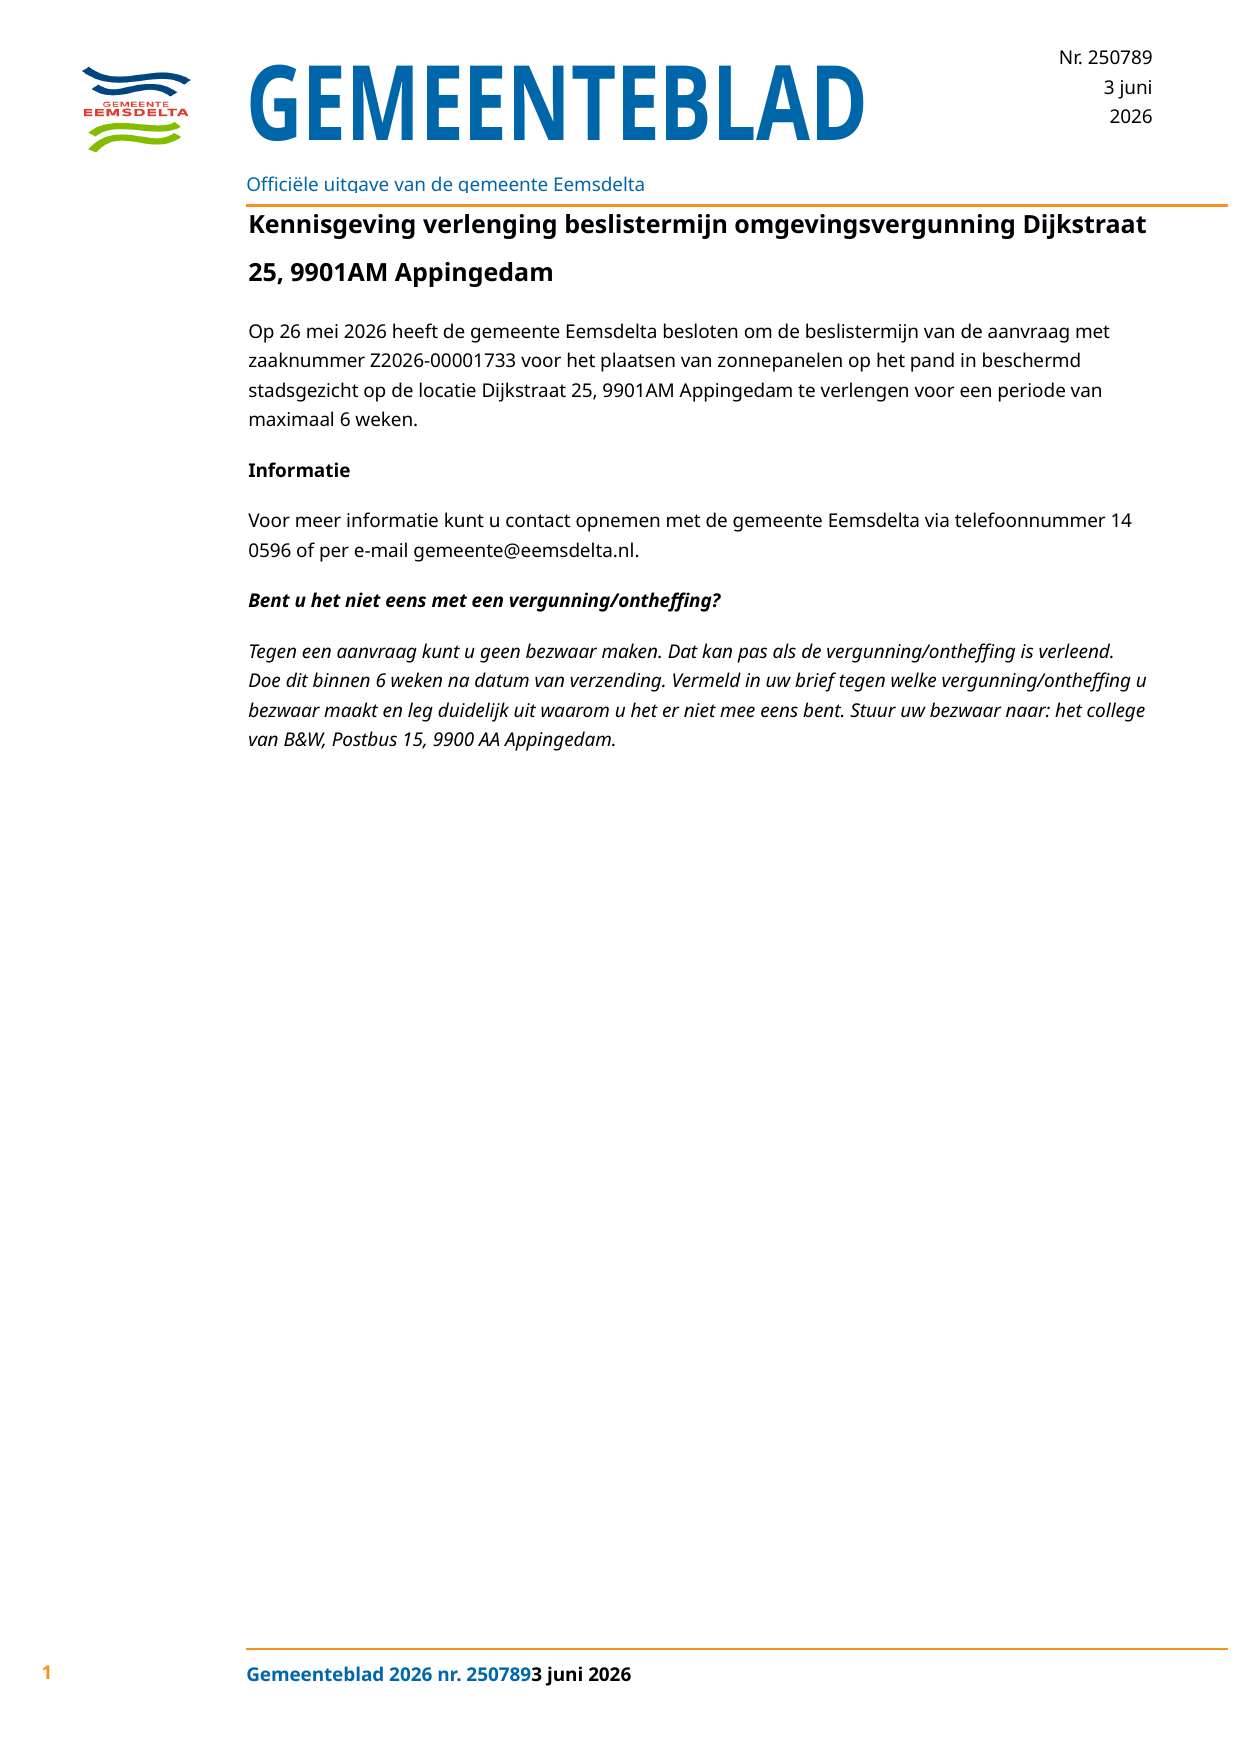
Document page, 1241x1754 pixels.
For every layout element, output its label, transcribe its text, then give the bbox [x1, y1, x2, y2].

picture [41, 47, 231, 172]
text Informatie [248, 457, 1152, 483]
text Tegen een aanvraag kunt u geen bezwaar maken. Dat kan pas als de vergunning/ontheffing is verleend. Doe dit binnen 6 weken na datum van verzending. Vermeld in uw brief tegen welke vergunning/ontheffing u bezwaar maakt en leg duidelijk uit waarom u het er niet mee eens bent. Stuur uw bezwaar naar: het college van B&W, Postbus 15, 9900 AA Appingedam. [248, 638, 1152, 752]
text Voor meer informatie kunt u contact opnemen met de gemeente Eemsdelta via telefoonnummer 14 0596 of per e-mail gemeente@eemsdelta.nl. [248, 507, 1152, 563]
text Kennisgeving verlenging beslistermijn omgevingsvergunning Dijkstraat 25, 9901AM Appingedam [248, 207, 1152, 288]
text Bent u het niet eens met een vergunning/ontheffing? [248, 587, 1152, 613]
text Op 26 mei 2026 heeft de gemeente Eemsdelta besloten om de beslistermijn van de aanvraag met zaaknummer Z2026-00001733 voor het plaatsen van zonnepanelen op het pand in beschermd stadsgezicht op de locatie Dijkstraat 25, 9901AM Appingedam te verlengen voor een periode van maximaal 6 weken. [248, 318, 1152, 432]
